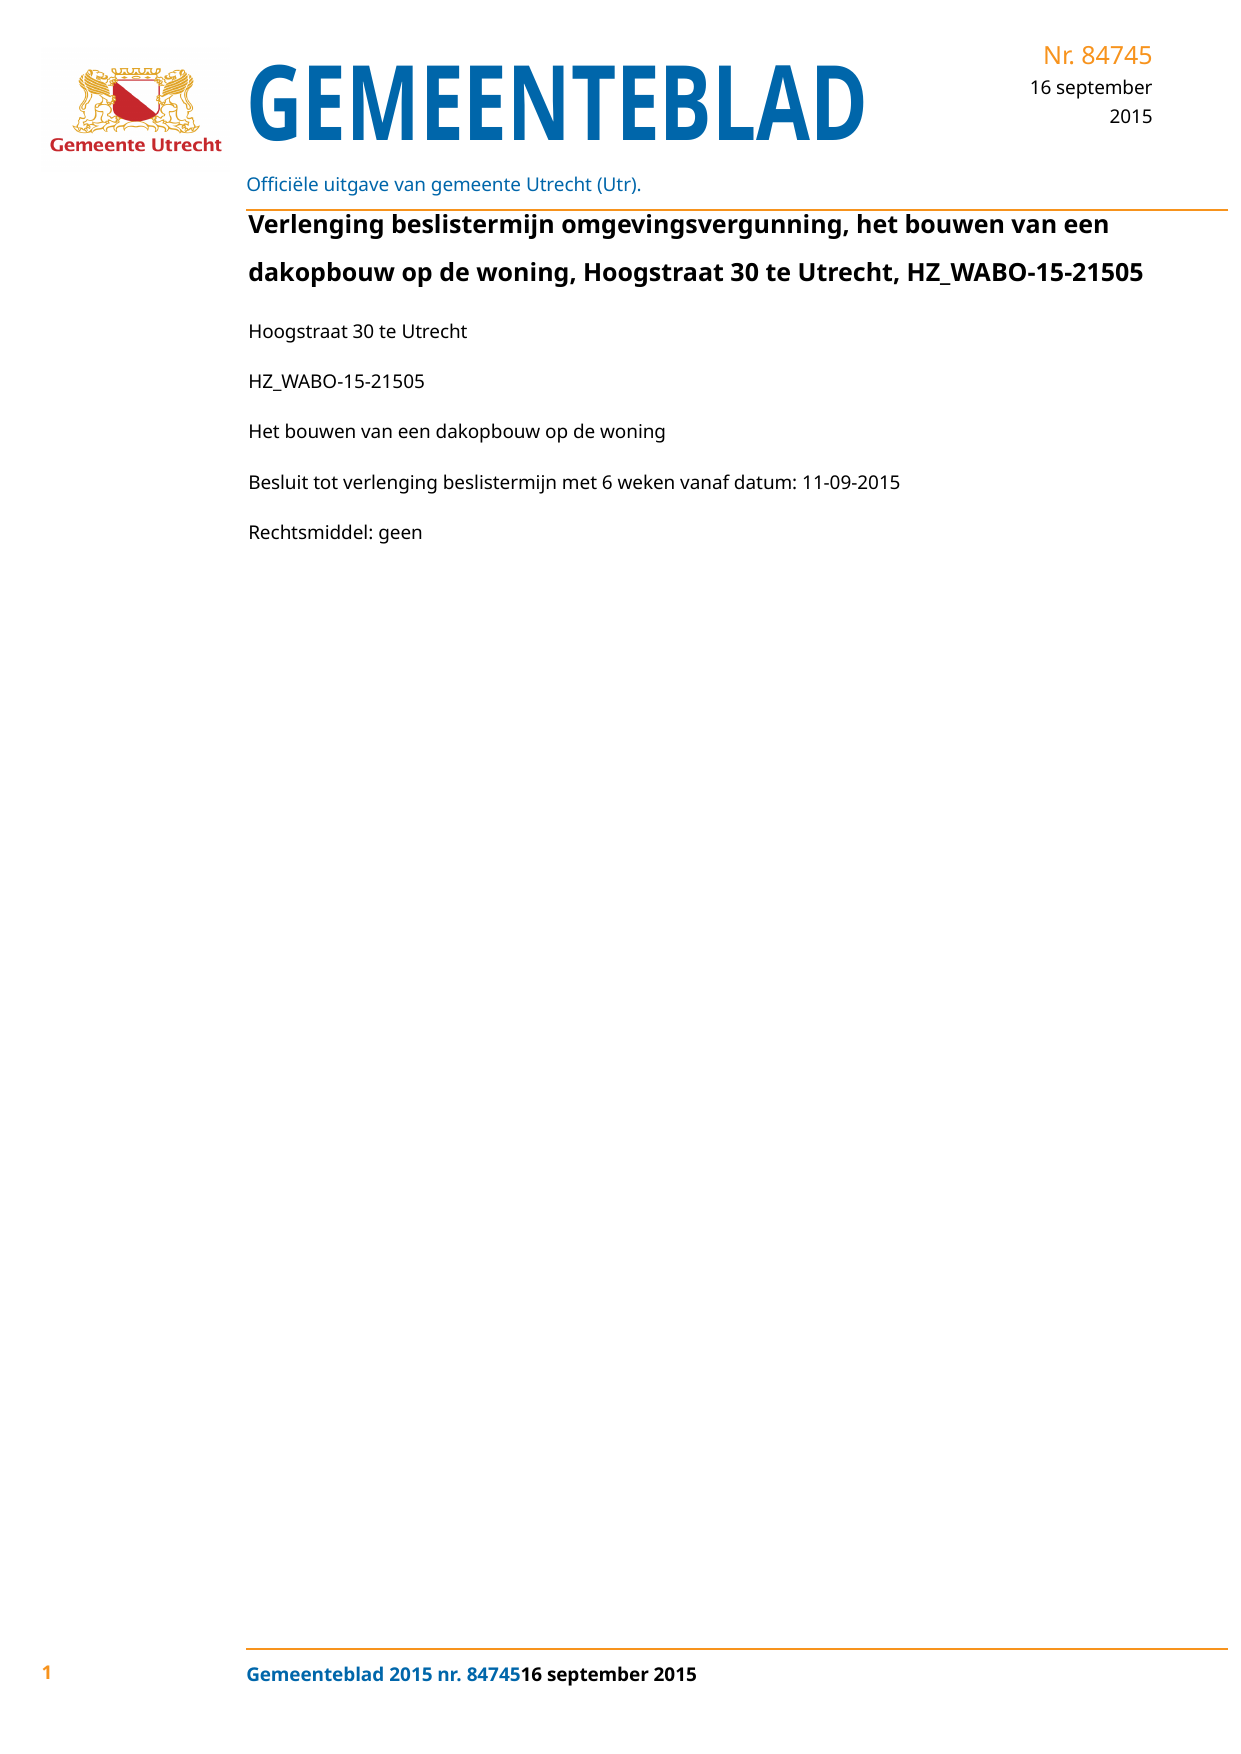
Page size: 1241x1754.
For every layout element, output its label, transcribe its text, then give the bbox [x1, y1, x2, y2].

text Verlenging beslistermijn omgevingsvergunning, het bouwen van een dakopbouw op de woning, Hoogstraat 30 te Utrecht, HZ_WABO-15-21505 [248, 211, 1152, 288]
text Rechtsmiddel: geen [248, 519, 1152, 545]
text Het bouwen van een dakopbouw op de woning [248, 419, 1152, 444]
text Besluit tot verlenging beslistermijn met 6 weken vanaf datum: 11-09-2015 [248, 469, 1152, 495]
text HZ_WABO-15-21505 [248, 368, 1152, 394]
picture [41, 47, 231, 172]
text Hoogstraat 30 te Utrecht [248, 318, 1152, 344]
